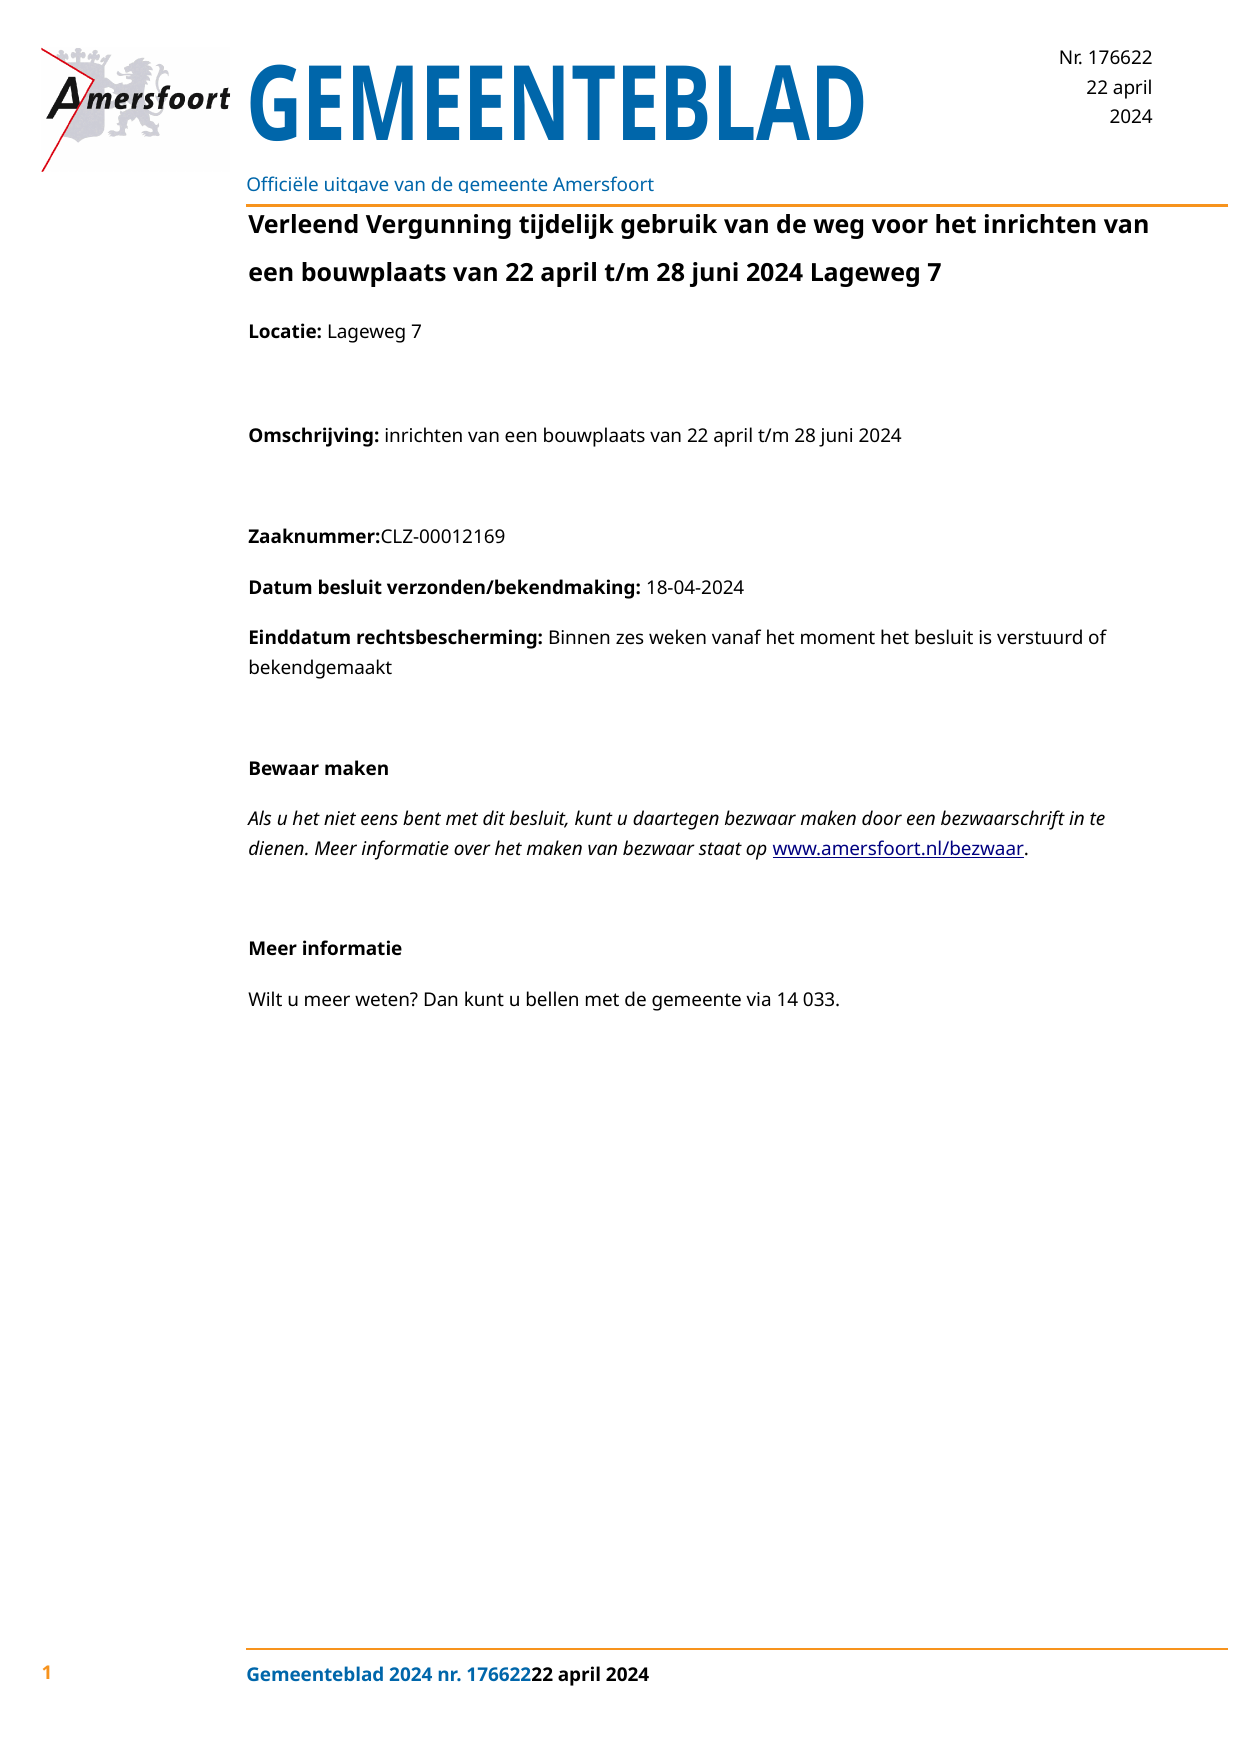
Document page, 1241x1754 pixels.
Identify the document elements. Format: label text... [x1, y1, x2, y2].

text Einddatum rechtsbescherming: Binnen zes weken vanaf het moment het besluit is verstuurd of bekendgemaakt [248, 624, 1152, 680]
text Bewaar maken [248, 755, 1152, 781]
text Verleend Vergunning tijdelijk gebruik van de weg voor het inrichten van een bouwplaats van 22 april t/m 28 juni 2024 Lageweg 7 [248, 207, 1152, 288]
text ﻿Omschrijving: inrichten van een bouwplaats van 22 april t/m 28 juni 2024 [248, 419, 1152, 448]
text Meer informatie [248, 936, 1152, 961]
text Zaaknummer:CLZ-00012169 [248, 523, 1152, 549]
text Locatie: Lageweg 7 [248, 318, 1152, 344]
picture [41, 47, 231, 172]
text Als u het niet eens bent met dit besluit, kunt u daartegen bezwaar maken door een bezwaarschrift in te dienen. Meer informatie over het maken van bezwaar staat op www.amersfoort.nl/bezwaar. [248, 805, 1152, 861]
text Wilt u meer weten? Dan kunt u bellen met de gemeente via 14 033. [248, 986, 1152, 1012]
text Datum besluit verzonden/bekendmaking: 18-04-2024 [248, 574, 1152, 600]
